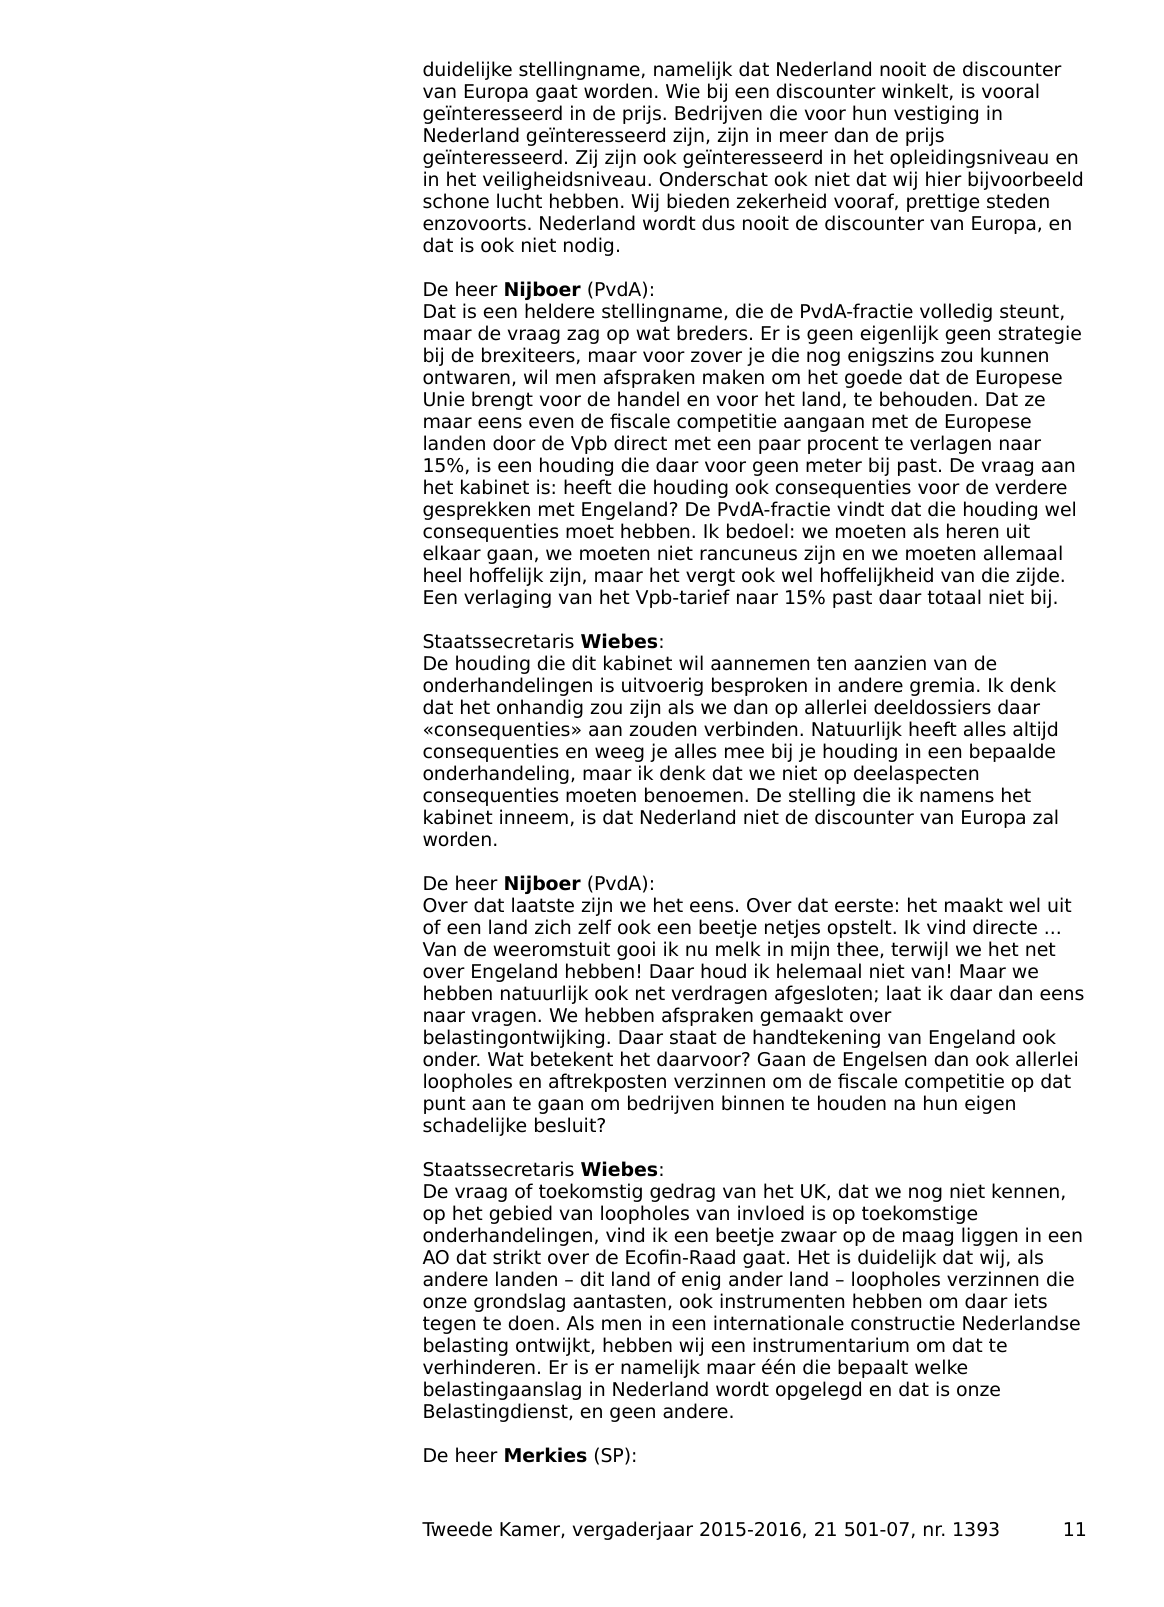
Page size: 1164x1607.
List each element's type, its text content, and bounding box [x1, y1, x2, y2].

text De houding die dit kabinet wil aannemen ten aanzien van de onderhandelingen is uitvoerig besproken in andere gremia. Ik denk dat het onhandig zou zijn als we dan op allerlei deeldossiers daar «consequenties» aan zouden verbinden. Natuurlijk heeft alles altijd consequenties en weeg je alles mee bij je houding in een bepaalde onderhandeling, maar ik denk dat we niet op deelaspecten consequenties moeten benoemen. De stelling die ik namens het kabinet inneem, is dat Nederland niet de discounter van Europa zal worden. [422, 653, 1087, 851]
text De heer Nijboer (PvdA): [422, 873, 1087, 895]
text duidelijke stellingname, namelijk dat Nederland nooit de discounter van Europa gaat worden. Wie bij een discounter winkelt, is vooral geïnteresseerd in de prijs. Bedrijven die voor hun vestiging in Nederland geïnteresseerd zijn, zijn in meer dan de prijs geïnteresseerd. Zij zijn ook geïnteresseerd in het opleidingsniveau en in het veiligheidsniveau. Onderschat ook niet dat wij hier bijvoorbeeld schone lucht hebben. Wij bieden zekerheid vooraf, prettige steden enzovoorts. Nederland wordt dus nooit de discounter van Europa, en dat is ook niet nodig. [422, 59, 1087, 257]
text De heer Nijboer (PvdA): [422, 279, 1087, 301]
text De heer Merkies (SP): [422, 1445, 1087, 1467]
text Dat is een heldere stellingname, die de PvdA-fractie volledig steunt, maar de vraag zag op wat breders. Er is geen eigenlijk geen strategie bij de brexiteers, maar voor zover je die nog enigszins zou kunnen ontwaren, wil men afspraken maken om het goede dat de Europese Unie brengt voor de handel en voor het land, te behouden. Dat ze maar eens even de fiscale competitie aangaan met de Europese landen door de Vpb direct met een paar procent te verlagen naar 15%, is een houding die daar voor geen meter bij past. De vraag aan het kabinet is: heeft die houding ook consequenties voor de verdere gesprekken met Engeland? De PvdA-fractie vindt dat die houding wel consequenties moet hebben. Ik bedoel: we moeten als heren uit elkaar gaan, we moeten niet rancuneus zijn en we moeten allemaal heel hoffelijk zijn, maar het vergt ook wel hoffelijkheid van die zijde. Een verlaging van het Vpb-tarief naar 15% past daar totaal niet bij. [422, 301, 1087, 609]
text Over dat laatste zijn we het eens. Over dat eerste: het maakt wel uit of een land zich zelf ook een beetje netjes opstelt. Ik vind directe ... Van de weeromstuit gooi ik nu melk in mijn thee, terwijl we het net over Engeland hebben! Daar houd ik helemaal niet van! Maar we hebben natuurlijk ook net verdragen afgesloten; laat ik daar dan eens naar vragen. We hebben afspraken gemaakt over belastingontwijking. Daar staat de handtekening van Engeland ook onder. Wat betekent het daarvoor? Gaan de Engelsen dan ook allerlei loopholes en aftrekposten verzinnen om de fiscale competitie op dat punt aan te gaan om bedrijven binnen te houden na hun eigen schadelijke besluit? [422, 895, 1087, 1137]
text De vraag of toekomstig gedrag van het UK, dat we nog niet kennen, op het gebied van loopholes van invloed is op toekomstige onderhandelingen, vind ik een beetje zwaar op de maag liggen in een AO dat strikt over de Ecofin-Raad gaat. Het is duidelijk dat wij, als andere landen – dit land of enig ander land – loopholes verzinnen die onze grondslag aantasten, ook instrumenten hebben om daar iets tegen te doen. Als men in een internationale constructie Nederlandse belasting ontwijkt, hebben wij een instrumentarium om dat te verhinderen. Er is er namelijk maar één die bepaalt welke belastingaanslag in Nederland wordt opgelegd en dat is onze Belastingdienst, en geen andere. [422, 1181, 1087, 1423]
text Staatssecretaris Wiebes: [422, 631, 1087, 653]
text Staatssecretaris Wiebes: [422, 1159, 1087, 1181]
